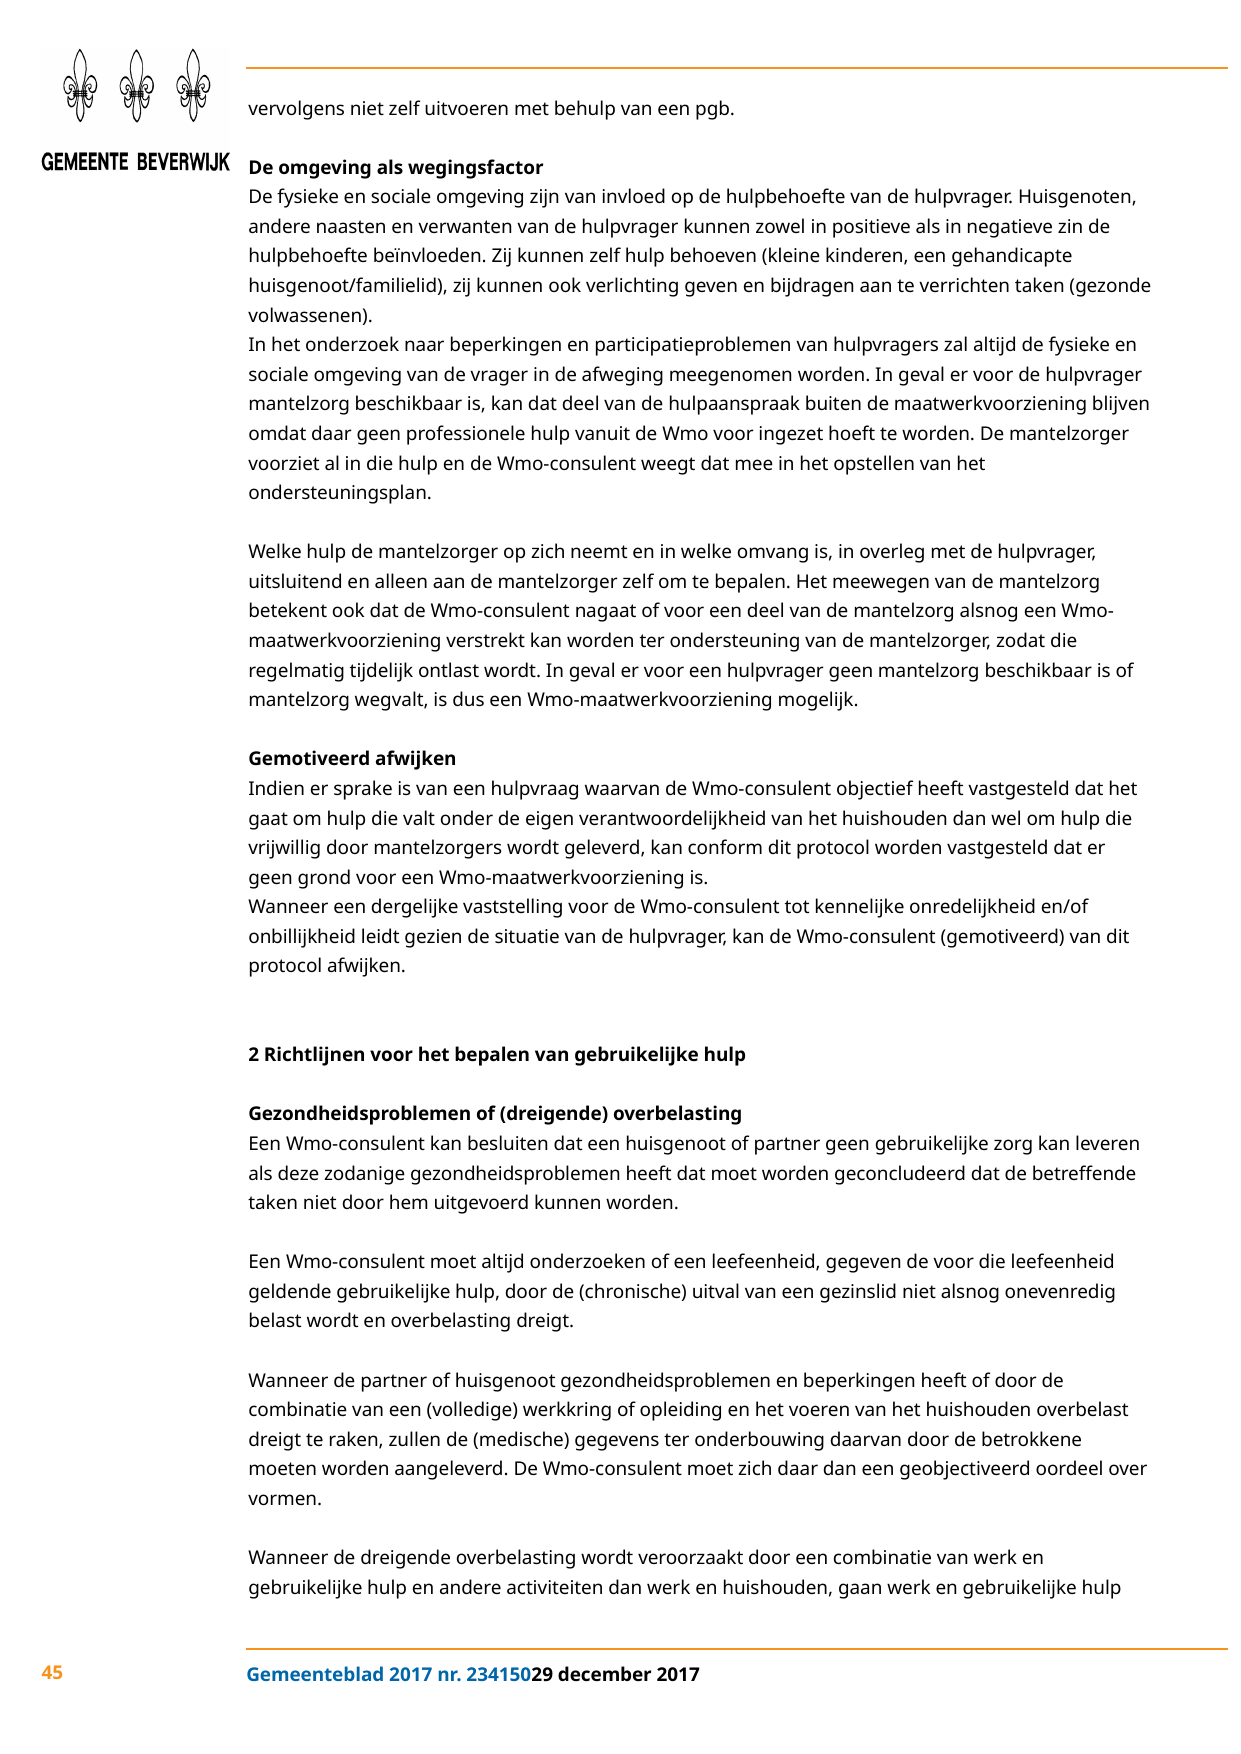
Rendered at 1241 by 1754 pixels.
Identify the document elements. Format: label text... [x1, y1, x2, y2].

text vervolgens niet zelf uitvoeren met behulp van een pgb. [248, 95, 1152, 121]
text Gemotiveerd afwijken [248, 746, 1152, 771]
text Wanneer een dergelijke vaststelling voor de Wmo-consulent tot kennelijke onredelijkheid en/of onbillijkheid leidt gezien de situatie van de hulpvrager, kan de Wmo-consulent (gemotiveerd) van dit protocol afwijken. [248, 893, 1152, 978]
text Welke hulp de mantelzorger op zich neemt en in welke omvang is, in overleg met de hulpvrager, uitsluitend en alleen aan de mantelzorger zelf om te bepalen. Het meewegen van de mantelzorg betekent ook dat de Wmo-consulent nagaat of voor een deel van de mantelzorg alsnog een Wmo-maatwerkvoorziening verstrekt kan worden ter ondersteuning van de mantelzorger, zodat die regelmatig tijdelijk ontlast wordt. In geval er voor een hulpvrager geen mantelzorg beschikbaar is of mantelzorg wegvalt, is dus een Wmo-maatwerkvoorziening mogelijk. [248, 538, 1152, 712]
text 2 Richtlijnen voor het bepalen van gebruikelijke hulp [248, 1041, 1152, 1067]
text Wanneer de dreigende overbelasting wordt veroorzaakt door een combinatie van werk en gebruikelijke hulp en andere activiteiten dan werk en huishouden, gaan werk en gebruikelijke hulp [248, 1544, 1152, 1600]
text Wanneer de partner of huisgenoot gezondheidsproblemen en beperkingen heeft of door de combinatie van een (volledige) werkkring of opleiding en het voeren van het huishouden overbelast dreigt te raken, zullen de (medische) gegevens ter onderbouwing daarvan door de betrokkene moeten worden aangeleverd. De Wmo-consulent moet zich daar dan een geobjectiveerd oordeel over vormen. [248, 1367, 1152, 1511]
picture [41, 47, 231, 172]
text Een Wmo-consulent moet altijd onderzoeken of een leefeenheid, gegeven de voor die leefeenheid geldende gebruikelijke hulp, door de (chronische) uitval van een gezinslid niet alsnog onevenredig belast wordt en overbelasting dreigt. [248, 1248, 1152, 1333]
text Indien er sprake is van een hulpvraag waarvan de Wmo-consulent objectief heeft vastgesteld dat het gaat om hulp die valt onder de eigen verantwoordelijkheid van het huishouden dan wel om hulp die vrijwillig door mantelzorgers wordt geleverd, kan conform dit protocol worden vastgesteld dat er geen grond voor een Wmo-maatwerkvoorziening is. [248, 775, 1152, 890]
text Een Wmo-consulent kan besluiten dat een huisgenoot of partner geen gebruikelijke zorg kan leveren als deze zodanige gezondheidsproblemen heeft dat moet worden geconcludeerd dat de betreffende taken niet door hem uitgevoerd kunnen worden. [248, 1130, 1152, 1215]
text De omgeving als wegingsfactor [248, 154, 1152, 180]
text In het onderzoek naar beperkingen en participatieproblemen van hulpvragers zal altijd de fysieke en sociale omgeving van de vrager in de afweging meegenomen worden. In geval er voor de hulpvrager mantelzorg beschikbaar is, kan dat deel van de hulpaanspraak buiten de maatwerkvoorziening blijven omdat daar geen professionele hulp vanuit de Wmo voor ingezet hoeft te worden. De mantelzorger voorziet al in die hulp en de Wmo-consulent weegt dat mee in het opstellen van het ondersteuningsplan. [248, 331, 1152, 505]
text Gezondheidsproblemen of (dreigende) overbelasting [248, 1101, 1152, 1126]
text De fysieke en sociale omgeving zijn van invloed op de hulpbehoefte van de hulpvrager. Huisgenoten, andere naasten en verwanten van de hulpvrager kunnen zowel in positieve als in negatieve zin de hulpbehoefte beïnvloeden. Zij kunnen zelf hulp behoeven (kleine kinderen, een gehandicapte huisgenoot/familielid), zij kunnen ook verlichting geven en bijdragen aan te verrichten taken (gezonde volwassenen). [248, 183, 1152, 328]
